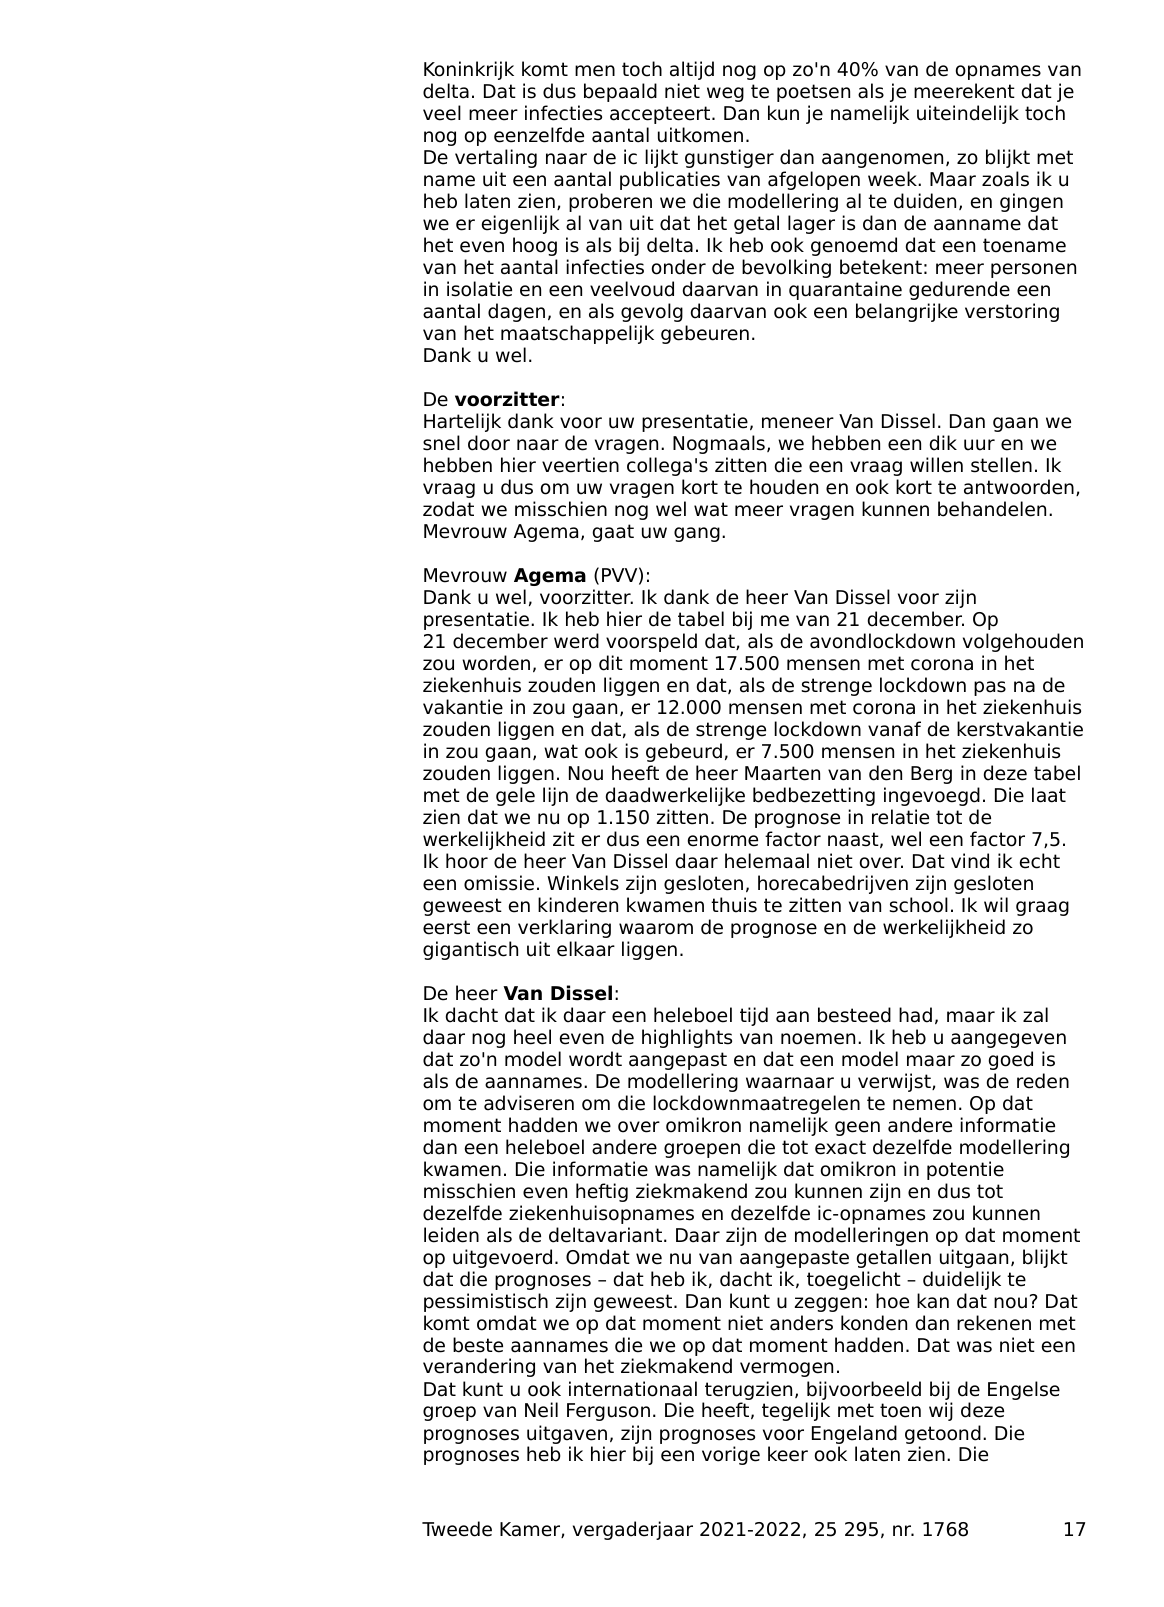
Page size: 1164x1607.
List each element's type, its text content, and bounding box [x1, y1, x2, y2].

text De heer Van Dissel: [422, 983, 1087, 1005]
text Koninkrijk komt men toch altijd nog op zo'n 40% van de opnames van delta. Dat is dus bepaald niet weg te poetsen als je meerekent dat je veel meer infecties accepteert. Dan kun je namelijk uiteindelijk toch nog op eenzelfde aantal uitkomen. [422, 59, 1087, 147]
text De voorzitter: [422, 389, 1087, 411]
text Hartelijk dank voor uw presentatie, meneer Van Dissel. Dan gaan we snel door naar de vragen. Nogmaals, we hebben een dik uur en we hebben hier veertien collega's zitten die een vraag willen stellen. Ik vraag u dus om uw vragen kort te houden en ook kort te antwoorden, zodat we misschien nog wel wat meer vragen kunnen behandelen. Mevrouw Agema, gaat uw gang. [422, 411, 1087, 543]
text Dat kunt u ook internationaal terugzien, bijvoorbeeld bij de Engelse groep van Neil Ferguson. Die heeft, tegelijk met toen wij deze prognoses uitgaven, zijn prognoses voor Engeland getoond. Die prognoses heb ik hier bij een vorige keer ook laten zien. Die [422, 1378, 1087, 1466]
text Dank u wel. [422, 345, 1087, 367]
text De vertaling naar de ic lijkt gunstiger dan aangenomen, zo blijkt met name uit een aantal publicaties van afgelopen week. Maar zoals ik u heb laten zien, proberen we die modellering al te duiden, en gingen we er eigenlijk al van uit dat het getal lager is dan de aanname dat het even hoog is als bij delta. Ik heb ook genoemd dat een toename van het aantal infecties onder de bevolking betekent: meer personen in isolatie en een veelvoud daarvan in quarantaine gedurende een aantal dagen, en als gevolg daarvan ook een belangrijke verstoring van het maatschappelijk gebeuren. [422, 147, 1087, 345]
text Dank u wel, voorzitter. Ik dank de heer Van Dissel voor zijn presentatie. Ik heb hier de tabel bij me van 21 december. Op 21 december werd voorspeld dat, als de avondlockdown volgehouden zou worden, er op dit moment 17.500 mensen met corona in het ziekenhuis zouden liggen en dat, als de strenge lockdown pas na de vakantie in zou gaan, er 12.000 mensen met corona in het ziekenhuis zouden liggen en dat, als de strenge lockdown vanaf de kerstvakantie in zou gaan, wat ook is gebeurd, er 7.500 mensen in het ziekenhuis zouden liggen. Nou heeft de heer Maarten van den Berg in deze tabel met de gele lijn de daadwerkelijke bedbezetting ingevoegd. Die laat zien dat we nu op 1.150 zitten. De prognose in relatie tot de werkelijkheid zit er dus een enorme factor naast, wel een factor 7,5. Ik hoor de heer Van Dissel daar helemaal niet over. Dat vind ik echt een omissie. Winkels zijn gesloten, horecabedrijven zijn gesloten geweest en kinderen kwamen thuis te zitten van school. Ik wil graag eerst een verklaring waarom de prognose en de werkelijkheid zo gigantisch uit elkaar liggen. [422, 587, 1087, 961]
text Ik dacht dat ik daar een heleboel tijd aan besteed had, maar ik zal daar nog heel even de highlights van noemen. Ik heb u aangegeven dat zo'n model wordt aangepast en dat een model maar zo goed is als de aannames. De modellering waarnaar u verwijst, was de reden om te adviseren om die lockdownmaatregelen te nemen. Op dat moment hadden we over omikron namelijk geen andere informatie dan een heleboel andere groepen die tot exact dezelfde modellering kwamen. Die informatie was namelijk dat omikron in potentie misschien even heftig ziekmakend zou kunnen zijn en dus tot dezelfde ziekenhuisopnames en dezelfde ic-opnames zou kunnen leiden als de deltavariant. Daar zijn de modelleringen op dat moment op uitgevoerd. Omdat we nu van aangepaste getallen uitgaan, blijkt dat die prognoses – dat heb ik, dacht ik, toegelicht – duidelijk te pessimistisch zijn geweest. Dan kunt u zeggen: hoe kan dat nou? Dat komt omdat we op dat moment niet anders konden dan rekenen met de beste aannames die we op dat moment hadden. Dat was niet een verandering van het ziekmakend vermogen. [422, 1005, 1087, 1378]
text Mevrouw Agema (PVV): [422, 565, 1087, 587]
